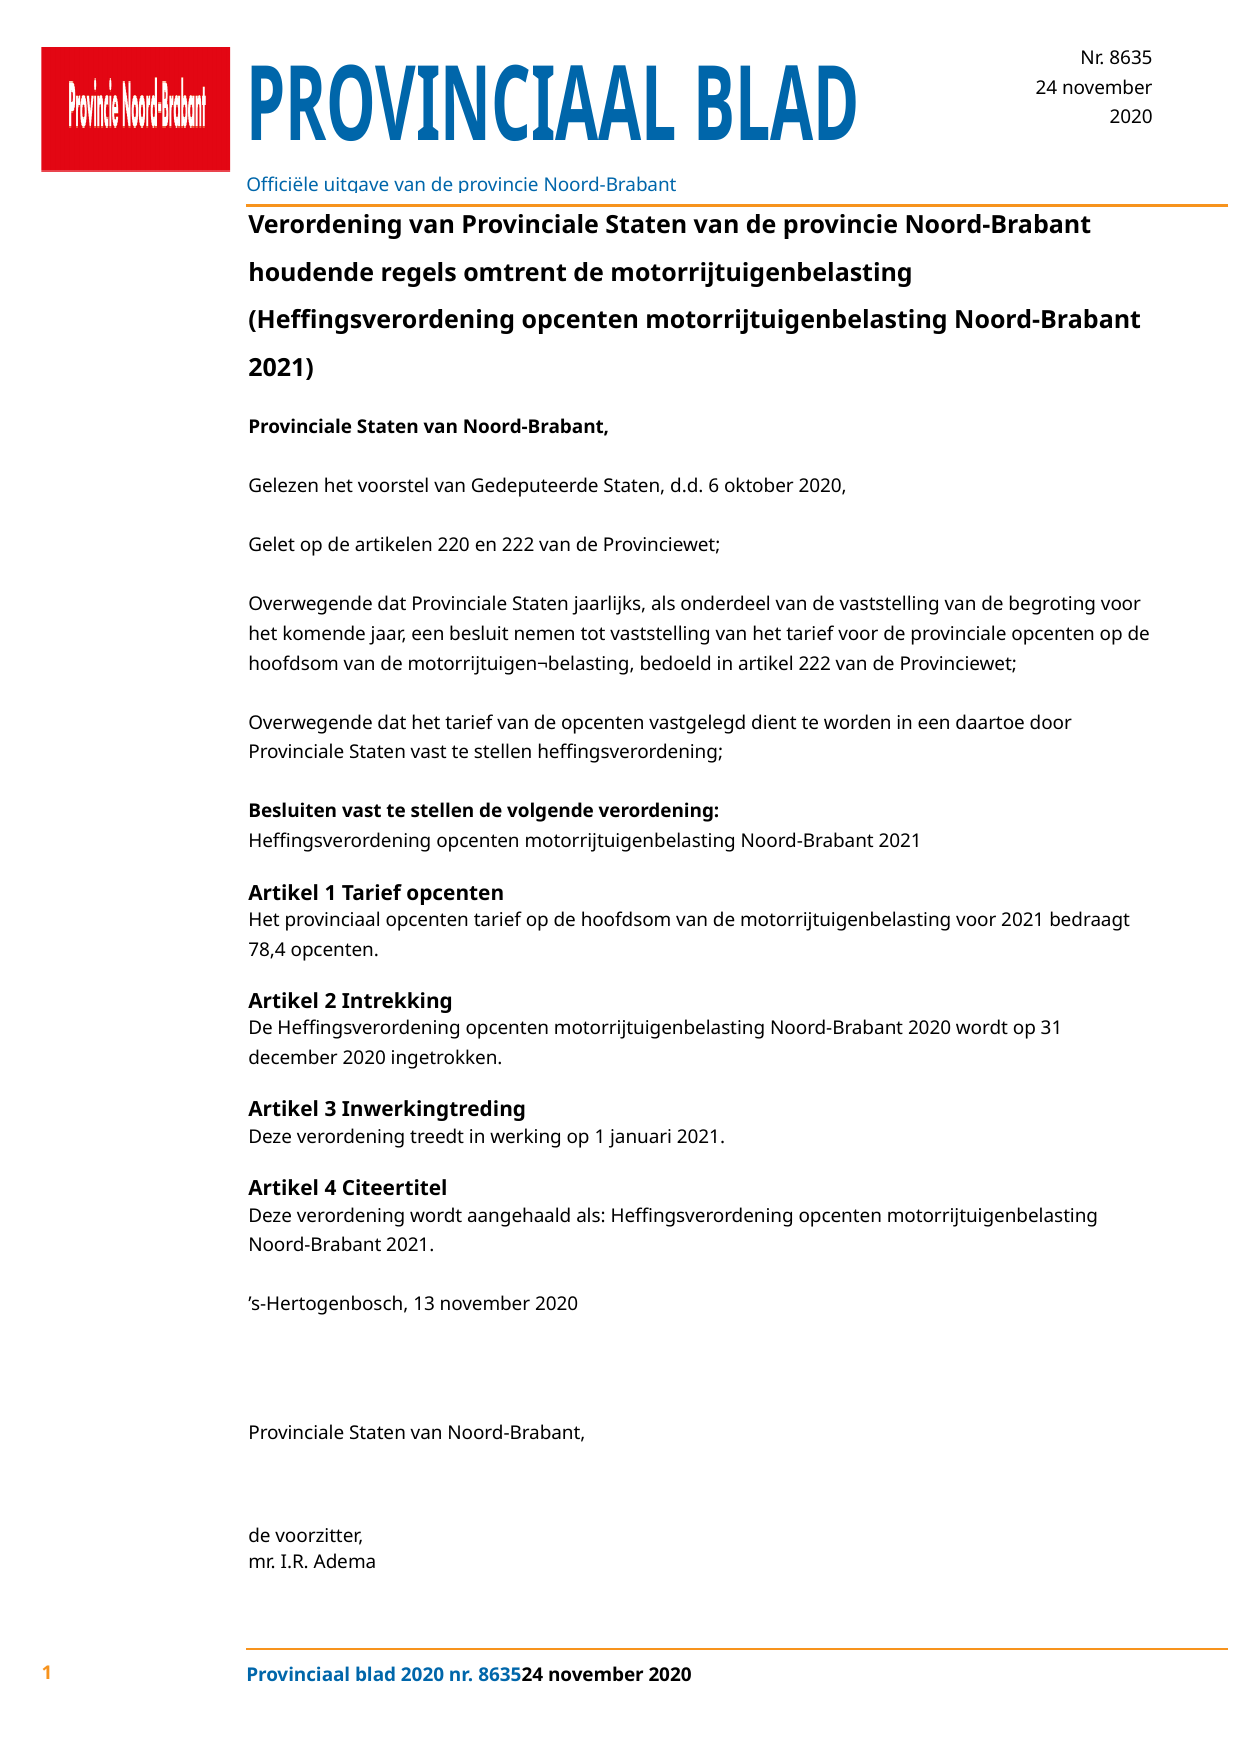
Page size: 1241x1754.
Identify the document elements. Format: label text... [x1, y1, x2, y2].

text Overwegende dat Provinciale Staten jaarlijks, als onderdeel van de vaststelling van de begroting voor het komende jaar, een besluit nemen tot vaststelling van het tarief voor de provinciale opcenten op de hoofdsom van de motorrijtuigen¬belasting, bedoeld in artikel 222 van de Provinciewet; [248, 591, 1152, 676]
text Het provinciaal opcenten tarief op de hoofdsom van de motorrijtuigenbelasting voor 2021 bedraagt 78,4 opcenten. [248, 906, 1152, 961]
text Heffingsverordening opcenten motorrijtuigenbelasting Noord-Brabant 2021 [248, 827, 1152, 853]
text ’s-Hertogenbosch, 13 november 2020 [248, 1291, 1152, 1316]
text Artikel 2 Intrekking [248, 986, 1152, 1014]
text Deze verordening treedt in werking op 1 januari 2021. [248, 1123, 1152, 1149]
text Artikel 3 Inwerkingtreding [248, 1094, 1152, 1123]
text Overwegende dat het tarief van de opcenten vastgelegd dient te worden in een daartoe door Provinciale Staten vast te stellen heffingsverordening; [248, 709, 1152, 764]
text Deze verordening wordt aangehaald als: Heffingsverordening opcenten motorrijtuigenbelasting Noord-Brabant 2021. [248, 1202, 1152, 1257]
text de voorzitter, [248, 1522, 1152, 1548]
text Besluiten vast te stellen de volgende verordening: [248, 798, 1152, 823]
text Artikel 4 Citeertitel [248, 1173, 1152, 1202]
text De Heffingsverordening opcenten motorrijtuigenbelasting Noord-Brabant 2020 wordt op 31 december 2020 ingetrokken. [248, 1014, 1152, 1070]
text Gelezen het voorstel van Gedeputeerde Staten, d.d. 6 oktober 2020, [248, 472, 1152, 498]
picture [41, 47, 231, 172]
text mr. I.R. Adema [248, 1548, 1152, 1574]
text Verordening van Provinciale Staten van de provincie Noord-Brabant houdende regels omtrent de motorrijtuigenbelasting (Heffingsverordening opcenten motorrijtuigenbelasting Noord-Brabant 2021) [248, 207, 1152, 384]
text Gelet op de artikelen 220 en 222 van de Provinciewet; [248, 531, 1152, 557]
text Artikel 1 Tarief opcenten [248, 878, 1152, 906]
text Provinciale Staten van Noord-Brabant, [248, 1419, 1152, 1445]
text Provinciale Staten van Noord-Brabant, [248, 413, 1152, 439]
